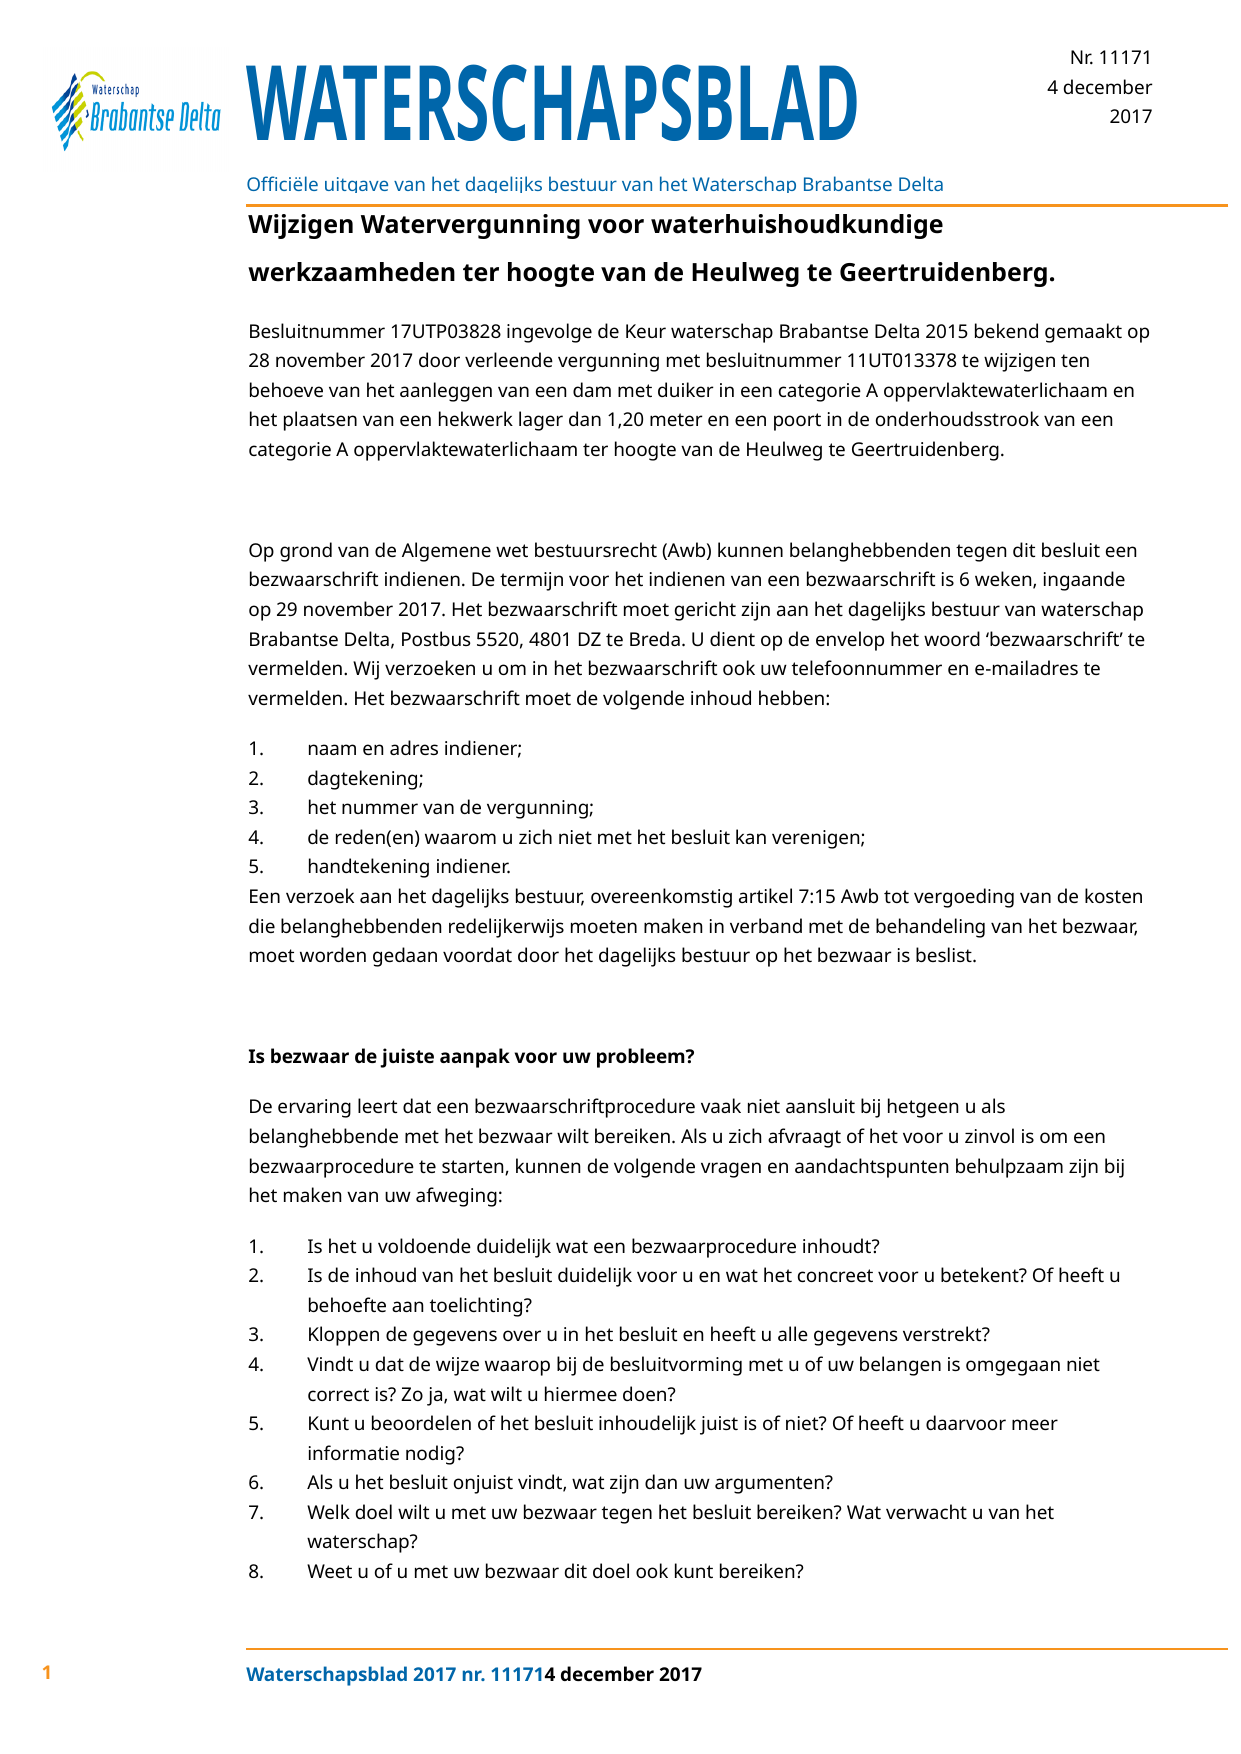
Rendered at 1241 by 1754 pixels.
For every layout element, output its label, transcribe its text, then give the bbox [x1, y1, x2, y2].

text Wijzigen Watervergunning voor waterhuishoudkundige werkzaamheden ter hoogte van de Heulweg te Geertruidenberg. [248, 207, 1152, 288]
list Is het u voldoende duidelijk wat een bezwaarprocedure inhoudt? [248, 1233, 1152, 1259]
list handtekening indiener. [248, 854, 1152, 879]
list Is de inhoud van het besluit duidelijk voor u en wat het concreet voor u betekent? Of heeft u behoefte aan toelichting? [248, 1262, 1152, 1318]
list Vindt u dat de wijze waarop bij de besluitvorming met u of uw belangen is omgegaan niet correct is? Zo ja, wat wilt u hiermee doen? [248, 1351, 1152, 1407]
list dagtekening; [248, 765, 1152, 791]
picture [41, 47, 231, 172]
list Als u het besluit onjuist vindt, wat zijn dan uw argumenten? [248, 1469, 1152, 1495]
list de reden(en) waarom u zich niet met het besluit kan verenigen; [248, 824, 1152, 850]
list het nummer van de vergunning; [248, 794, 1152, 820]
list Weet u of u met uw bezwaar dit doel ook kunt bereiken? [248, 1558, 1152, 1584]
list Kloppen de gegevens over u in het besluit en heeft u alle gegevens verstrekt? [248, 1322, 1152, 1347]
text Besluitnummer 17UTP03828 ingevolge de Keur waterschap Brabantse Delta 2015 bekend gemaakt op 28 november 2017 door verleende vergunning met besluitnummer 11UT013378 te wijzigen ten behoeve van het aanleggen van een dam met duiker in een categorie A oppervlaktewaterlichaam en het plaatsen van een hekwerk lager dan 1,20 meter en een poort in de onderhoudsstrook van een categorie A oppervlaktewaterlichaam ter hoogte van de Heulweg te Geertruidenberg. [248, 318, 1152, 462]
list Kunt u beoordelen of het besluit inhoudelijk juist is of niet? Of heeft u daarvoor meer informatie nodig? [248, 1410, 1152, 1466]
text Is bezwaar de juiste aanpak voor uw probleem? [248, 1043, 1152, 1069]
text De ervaring leert dat een bezwaarschriftprocedure vaak niet aansluit bij hetgeen u als belanghebbende met het bezwaar wilt bereiken. Als u zich afvraagt of het voor u zinvol is om een bezwaarprocedure te starten, kunnen de volgende vragen en aandachtspunten behulpzaam zijn bij het maken van uw afweging: [248, 1094, 1152, 1208]
text Een verzoek aan het dagelijks bestuur, overeenkomstig artikel 7:15 Awb tot vergoeding van de kosten die belanghebbenden redelijkerwijs moeten maken in verband met de behandeling van het bezwaar, moet worden gedaan voordat door het dagelijks bestuur op het bezwaar is beslist. [248, 883, 1152, 968]
list naam en adres indiener; [248, 735, 1152, 761]
text Op grond van de Algemene wet bestuursrecht (Awb) kunnen belanghebbenden tegen dit besluit een bezwaarschrift indienen. De termijn voor het indienen van een bezwaarschrift is 6 weken, ingaande op 29 november 2017. Het bezwaarschrift moet gericht zijn aan het dagelijks bestuur van waterschap Brabantse Delta, Postbus 5520, 4801 DZ te Breda. U dient op de envelop het woord ‘bezwaarschrift’ te vermelden. Wij verzoeken u om in het bezwaarschrift ook uw telefoonnummer en e‑mailadres te vermelden. Het bezwaarschrift moet de volgende inhoud hebben: [248, 537, 1152, 711]
list Welk doel wilt u met uw bezwaar tegen het besluit bereiken? Wat verwacht u van het waterschap? [248, 1499, 1152, 1554]
